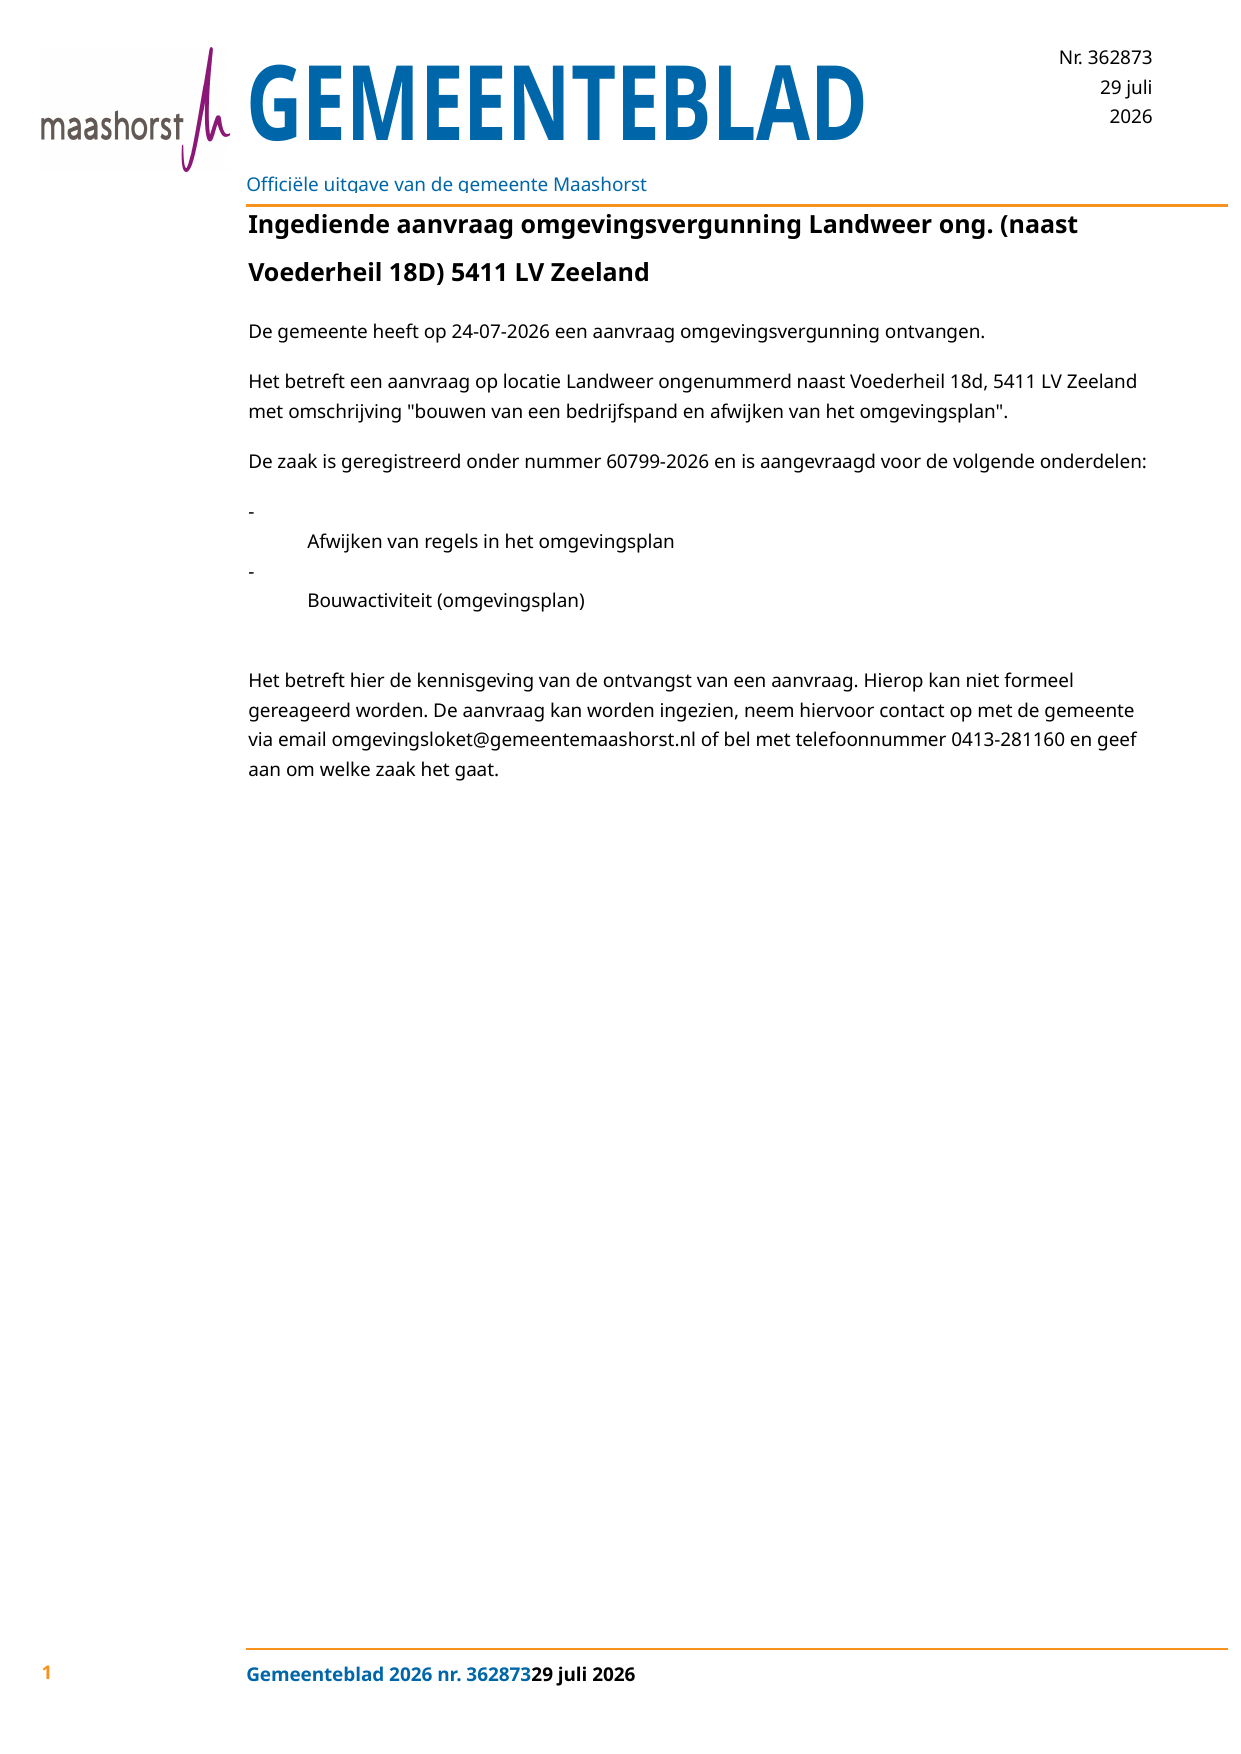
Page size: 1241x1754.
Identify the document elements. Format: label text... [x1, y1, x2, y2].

text Ingediende aanvraag omgevingsvergunning Landweer ong. (naast Voederheil 18D) 5411 LV Zeeland [248, 207, 1152, 288]
text De gemeente heeft op 24-07-2026 een aanvraag omgevingsvergunning ontvangen. [248, 318, 1152, 344]
picture [41, 47, 231, 172]
text De zaak is geregistreerd onder nummer 60799-2026 en is aangevraagd voor de volgende onderdelen: [248, 448, 1152, 474]
text Het betreft hier de kennisgeving van de ontvangst van een aanvraag. Hierop kan niet formeel gereageerd worden. De aanvraag kan worden ingezien, neem hiervoor contact op met de gemeente via email omgevingsloket@gemeentemaashorst.nl of bel met telefoonnummer 0413-281160 en geef aan om welke zaak het gaat. [248, 667, 1152, 782]
list Afwijken van regels in het omgevingsplan [248, 528, 1152, 554]
text Het betreft een aanvraag op locatie Landweer ongenummerd naast Voederheil 18d, 5411 LV Zeeland met omschrijving "bouwen van een bedrijfspand en afwijken van het omgevingsplan". [248, 368, 1152, 424]
list Bouwactiviteit (omgevingsplan) [248, 587, 1152, 613]
